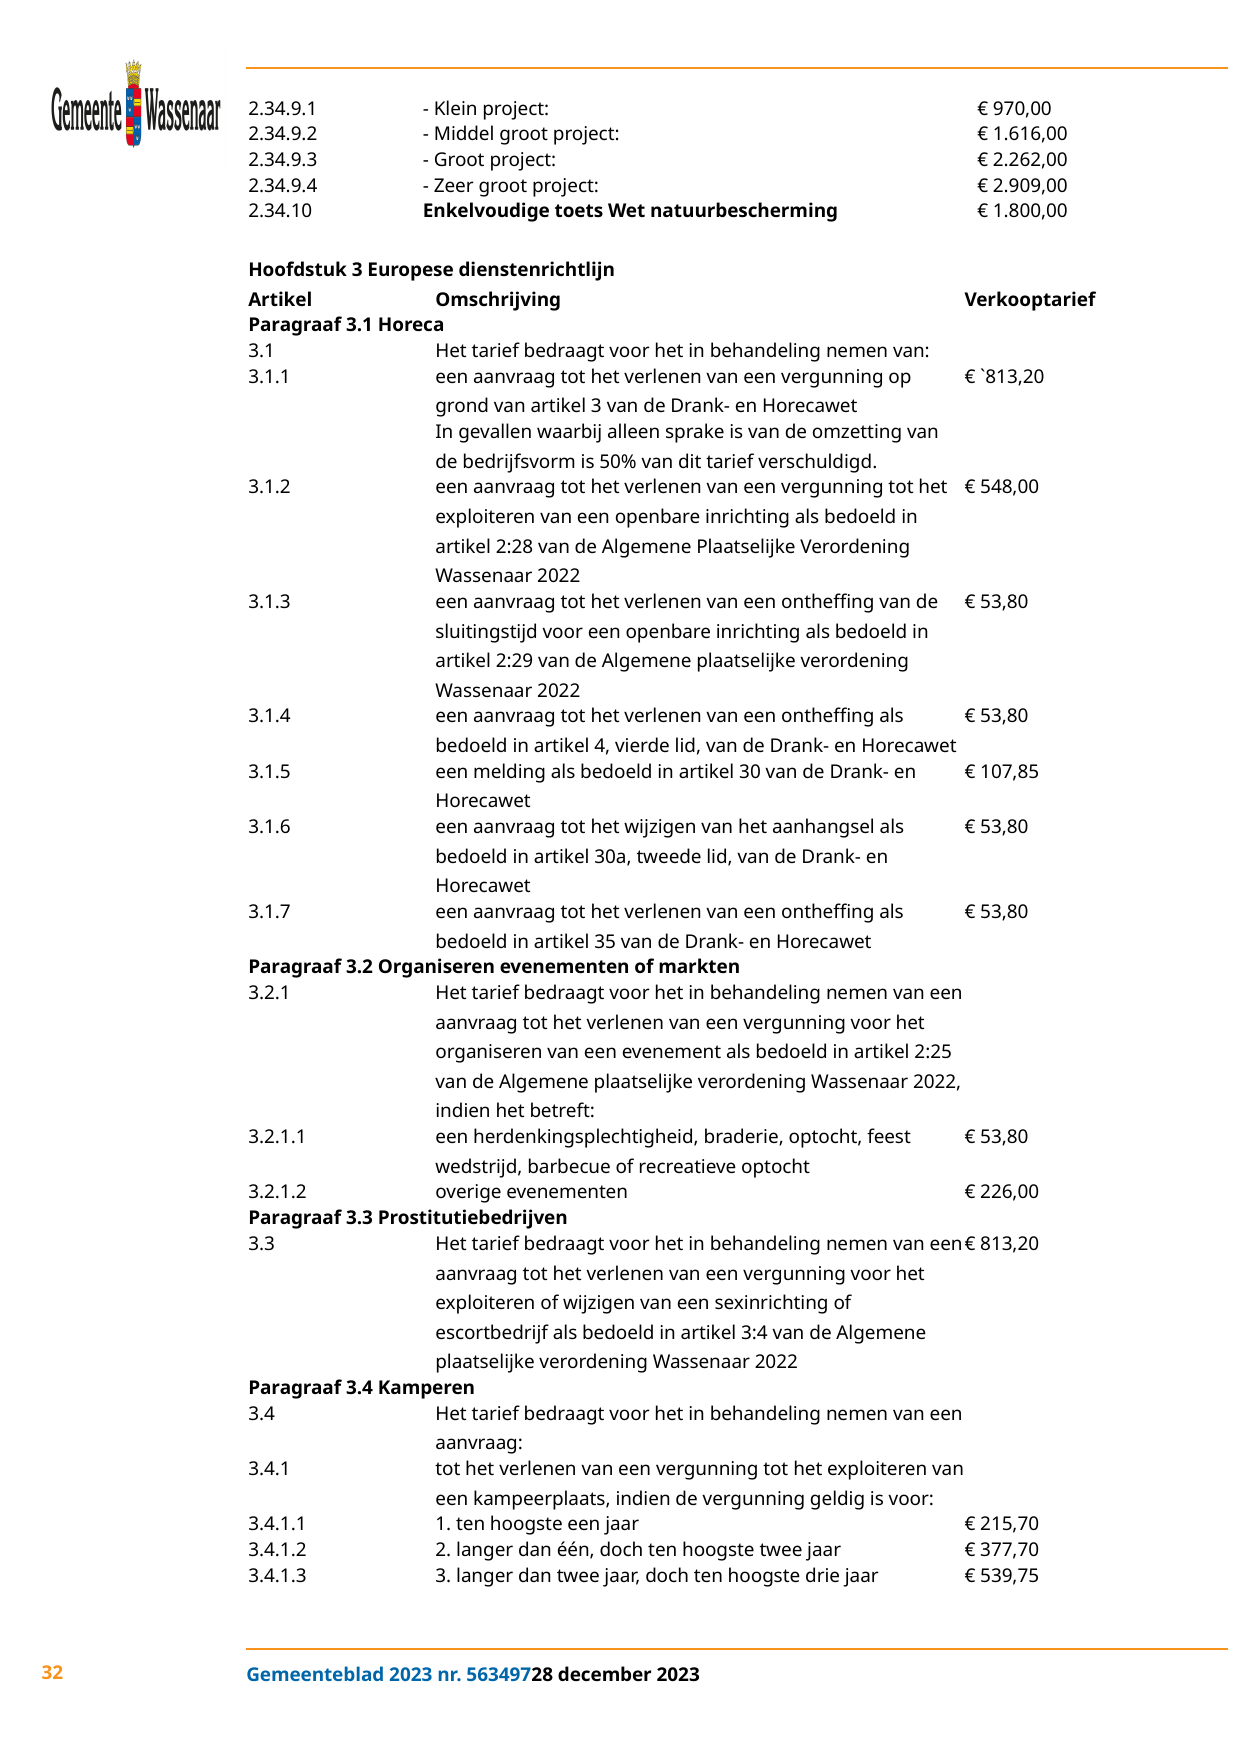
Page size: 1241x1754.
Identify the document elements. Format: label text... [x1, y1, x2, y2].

table_cell 2.34.9.1 [248, 95, 423, 121]
table_cell - Klein project: [423, 95, 977, 121]
table_cell een herdenkingsplechtigheid, braderie, optocht, feest wedstrijd, barbecue of recreatieve optocht [435, 1123, 964, 1179]
table_cell overige evenementen [435, 1179, 964, 1204]
table_cell 3.4.1.1 [248, 1511, 435, 1536]
table_cell 3.1.3 [248, 588, 435, 703]
table_cell een aanvraag tot het verlenen van een vergunning op grond van artikel 3 van de Drank- en Horecawet [435, 363, 964, 418]
table_cell Het tarief bedraagt voor het in behandeling nemen van een aanvraag tot het verlenen van een vergunning voor het exploiteren of wijzigen van een sexinrichting of escortbedrijf als bedoeld in artikel 3:4 van de Algemene plaatselijke verordening Wassenaar 2022 [435, 1230, 964, 1374]
table_cell € 53,80 [964, 703, 1152, 758]
table_cell [964, 1455, 1152, 1511]
table_cell 3.4.1 [248, 1455, 435, 1511]
table_cell € 377,70 [964, 1536, 1152, 1562]
table_cell € 813,20 [964, 1230, 1152, 1374]
table_cell [964, 338, 1152, 363]
table_cell 3.4.1.3 [248, 1562, 435, 1588]
table_cell € `813,20 [964, 363, 1152, 418]
table_cell € 53,80 [964, 898, 1152, 953]
table_cell 3.4 [248, 1400, 435, 1455]
table_cell 2.34.9.2 [248, 121, 423, 146]
table_cell een aanvraag tot het verlenen van een ontheffing als bedoeld in artikel 4, vierde lid, van de Drank- en Horecawet [435, 703, 964, 758]
table_cell Het tarief bedraagt voor het in behandeling nemen van een aanvraag tot het verlenen van een vergunning voor het organiseren van een evenement als bedoeld in artikel 2:25 van de Algemene plaatselijke verordening Wassenaar 2022, indien het betreft: [435, 979, 964, 1123]
table_cell - Zeer groot project: [423, 172, 977, 198]
table_cell Het tarief bedraagt voor het in behandeling nemen van: [435, 338, 964, 363]
table_cell € 1.616,00 [977, 121, 1152, 146]
table_cell Paragraaf 3.1 Horeca [248, 312, 1152, 337]
table_cell 3.1.6 [248, 813, 435, 898]
table_cell € 2.262,00 [977, 146, 1152, 172]
table_cell € 970,00 [977, 95, 1152, 121]
table_header Verkooptarief [964, 286, 1152, 312]
table_cell - Groot project: [423, 146, 977, 172]
table_cell 3.2.1.2 [248, 1179, 435, 1204]
table_cell € 53,80 [964, 588, 1152, 703]
table_cell 2.34.10 [248, 198, 423, 223]
table_cell Paragraaf 3.3 Prostitutiebedrijven [248, 1204, 1152, 1230]
table_cell € 215,70 [964, 1511, 1152, 1536]
table_cell een aanvraag tot het verlenen van een vergunning tot het exploiteren van een openbare inrichting als bedoeld in artikel 2:28 van de Algemene Plaatselijke Verordening Wassenaar 2022 [435, 474, 964, 588]
table_cell In gevallen waarbij alleen sprake is van de omzetting van de bedrijfsvorm is 50% van dit tarief verschuldigd. [435, 419, 964, 474]
table_cell € 548,00 [964, 474, 1152, 588]
table_cell € 2.909,00 [977, 172, 1152, 198]
table_cell € 53,80 [964, 813, 1152, 898]
table_cell 3.1.4 [248, 703, 435, 758]
table_cell een melding als bedoeld in artikel 30 van de Drank- en Horecawet [435, 758, 964, 813]
table_header Artikel [248, 286, 435, 312]
table_header Omschrijving [435, 286, 964, 312]
table_cell 3.3 [248, 1230, 435, 1374]
table_cell 3.4.1.2 [248, 1536, 435, 1562]
table_cell 3.2.1.1 [248, 1123, 435, 1179]
table_cell € 539,75 [964, 1562, 1152, 1588]
table_cell 3.1.5 [248, 758, 435, 813]
table_cell een aanvraag tot het verlenen van een ontheffing als bedoeld in artikel 35 van de Drank- en Horecawet [435, 898, 964, 953]
table_cell € 226,00 [964, 1179, 1152, 1204]
table_cell Enkelvoudige toets Wet natuurbescherming [423, 198, 977, 223]
table_cell een aanvraag tot het wijzigen van het aanhangsel als bedoeld in artikel 30a, tweede lid, van de Drank- en Horecawet [435, 813, 964, 898]
table_cell 2. langer dan één, doch ten hoogste twee jaar [435, 1536, 964, 1562]
table_cell - Middel groot project: [423, 121, 977, 146]
table_cell [248, 419, 435, 474]
table_cell [964, 979, 1152, 1123]
table_cell 2.34.9.4 [248, 172, 423, 198]
table_cell Paragraaf 3.4 Kamperen [248, 1374, 1152, 1400]
table_cell Het tarief bedraagt voor het in behandeling nemen van een aanvraag: [435, 1400, 964, 1455]
table_cell € 53,80 [964, 1123, 1152, 1179]
text Hoofdstuk 3 Europese dienstenrichtlijn [248, 256, 1152, 282]
table_cell tot het verlenen van een vergunning tot het exploiteren van een kampeerplaats, indien de vergunning geldig is voor: [435, 1455, 964, 1511]
table_cell 3.1.7 [248, 898, 435, 953]
table_cell Paragraaf 3.2 Organiseren evenementen of markten [248, 954, 1152, 979]
table_cell 3.1 [248, 338, 435, 363]
table_cell 3.1.1 [248, 363, 435, 418]
table_cell 3.2.1 [248, 979, 435, 1123]
table_cell 3. langer dan twee jaar, doch ten hoogste drie jaar [435, 1562, 964, 1588]
table_cell € 107,85 [964, 758, 1152, 813]
table_cell een aanvraag tot het verlenen van een ontheffing van de sluitingstijd voor een openbare inrichting als bedoeld in artikel 2:29 van de Algemene plaatselijke verordening Wassenaar 2022 [435, 588, 964, 703]
table_cell 1. ten hoogste een jaar [435, 1511, 964, 1536]
table_cell [964, 419, 1152, 474]
picture [41, 47, 231, 172]
table_cell 2.34.9.3 [248, 146, 423, 172]
table_cell [964, 1400, 1152, 1455]
table_cell 3.1.2 [248, 474, 435, 588]
table_cell € 1.800,00 [977, 198, 1152, 223]
